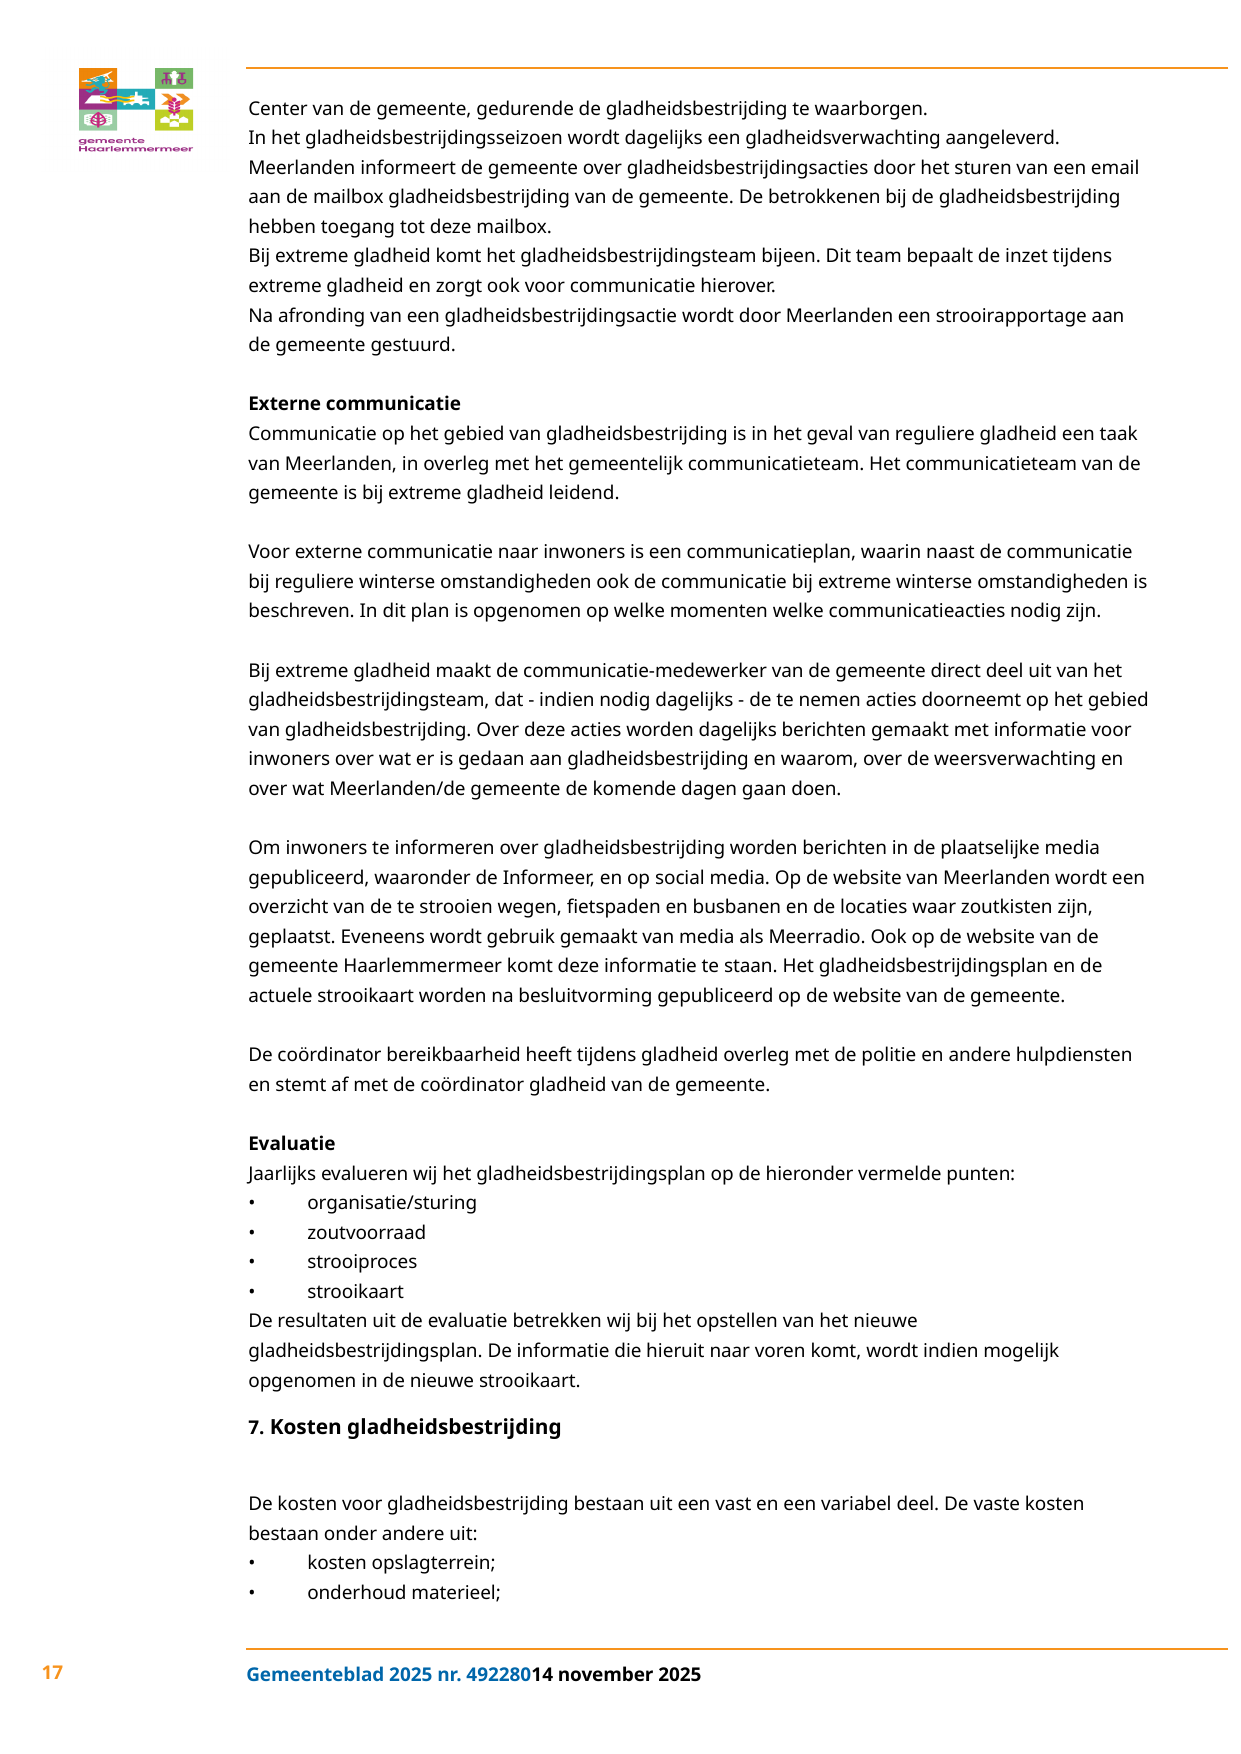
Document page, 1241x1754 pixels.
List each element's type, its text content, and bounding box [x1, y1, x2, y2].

text In het gladheidsbestrijdingsseizoen wordt dagelijks een gladheidsverwachting aangeleverd. Meerlanden informeert de gemeente over gladheidsbestrijdingsacties door het sturen van een email aan de mailbox gladheidsbestrijding van de gemeente. De betrokkenen bij de gladheidsbestrijding hebben toegang tot deze mailbox. [248, 124, 1152, 239]
text Communicatie op het gebied van gladheidsbestrijding is in het geval van reguliere gladheid een taak van Meerlanden, in overleg met het gemeentelijk communicatieteam. Het communicatieteam van de gemeente is bij extreme gladheid leidend. [248, 420, 1152, 505]
text Evaluatie [248, 1130, 1152, 1156]
list kosten opslagterrein; [248, 1549, 1152, 1575]
text Externe communicatie [248, 391, 1152, 416]
text De resultaten uit de evaluatie betrekken wij bij het opstellen van het nieuwe gladheidsbestrijdingsplan. De informatie die hieruit naar voren komt, wordt indien mogelijk opgenomen in de nieuwe strooikaart. [248, 1308, 1152, 1393]
text 7. Kosten gladheidsbestrijding [248, 1412, 1152, 1441]
list zoutvoorraad [248, 1219, 1152, 1245]
list onderhoud materieel; [248, 1579, 1152, 1605]
picture [41, 47, 231, 172]
text Bij extreme gladheid komt het gladheidsbestrijdingsteam bijeen. Dit team bepaalt de inzet tijdens extreme gladheid en zorgt ook voor communicatie hierover. [248, 243, 1152, 298]
text Voor externe communicatie naar inwoners is een communicatieplan, waarin naast de communicatie bij reguliere winterse omstandigheden ook de communicatie bij extreme winterse omstandigheden is beschreven. In dit plan is opgenomen op welke momenten welke communicatieacties nodig zijn. [248, 538, 1152, 623]
list strooiproces [248, 1248, 1152, 1274]
text De coördinator bereikbaarheid heeft tijdens gladheid overleg met de politie en andere hulpdiensten en stemt af met de coördinator gladheid van de gemeente. [248, 1041, 1152, 1097]
list organisatie/sturing [248, 1189, 1152, 1215]
text Na afronding van een gladheidsbestrijdingsactie wordt door Meerlanden een strooirapportage aan de gemeente gestuurd. [248, 302, 1152, 357]
text Om inwoners te informeren over gladheidsbestrijding worden berichten in de plaatselijke media gepubliceerd, waaronder de Informeer, en op social media. Op de website van Meerlanden wordt een overzicht van de te strooien wegen, fietspaden en busbanen en de locaties waar zoutkisten zijn, geplaatst. Eveneens wordt gebruik gemaakt van media als Meerradio. Ook op de website van de gemeente Haarlemmermeer komt deze informatie te staan. Het gladheidsbestrijdingsplan en de actuele strooikaart worden na besluitvorming gepubliceerd op de website van de gemeente. [248, 834, 1152, 1008]
list strooikaart [248, 1278, 1152, 1304]
text Bij extreme gladheid maakt de communicatie-medewerker van de gemeente direct deel uit van het gladheidsbestrijdingsteam, dat - indien nodig dagelijks - de te nemen acties doorneemt op het gebied van gladheidsbestrijding. Over deze acties worden dagelijks berichten gemaakt met informatie voor inwoners over wat er is gedaan aan gladheidsbestrijding en waarom, over de weersverwachting en over wat Meerlanden/de gemeente de komende dagen gaan doen. [248, 657, 1152, 801]
text De kosten voor gladheidsbestrijding bestaan uit een vast en een variabel deel. De vaste kosten bestaan onder andere uit: [248, 1490, 1152, 1546]
text Center van de gemeente, gedurende de gladheidsbestrijding te waarborgen. [248, 95, 1152, 121]
text Jaarlijks evalueren wij het gladheidsbestrijdingsplan op de hieronder vermelde punten: [248, 1160, 1152, 1186]
